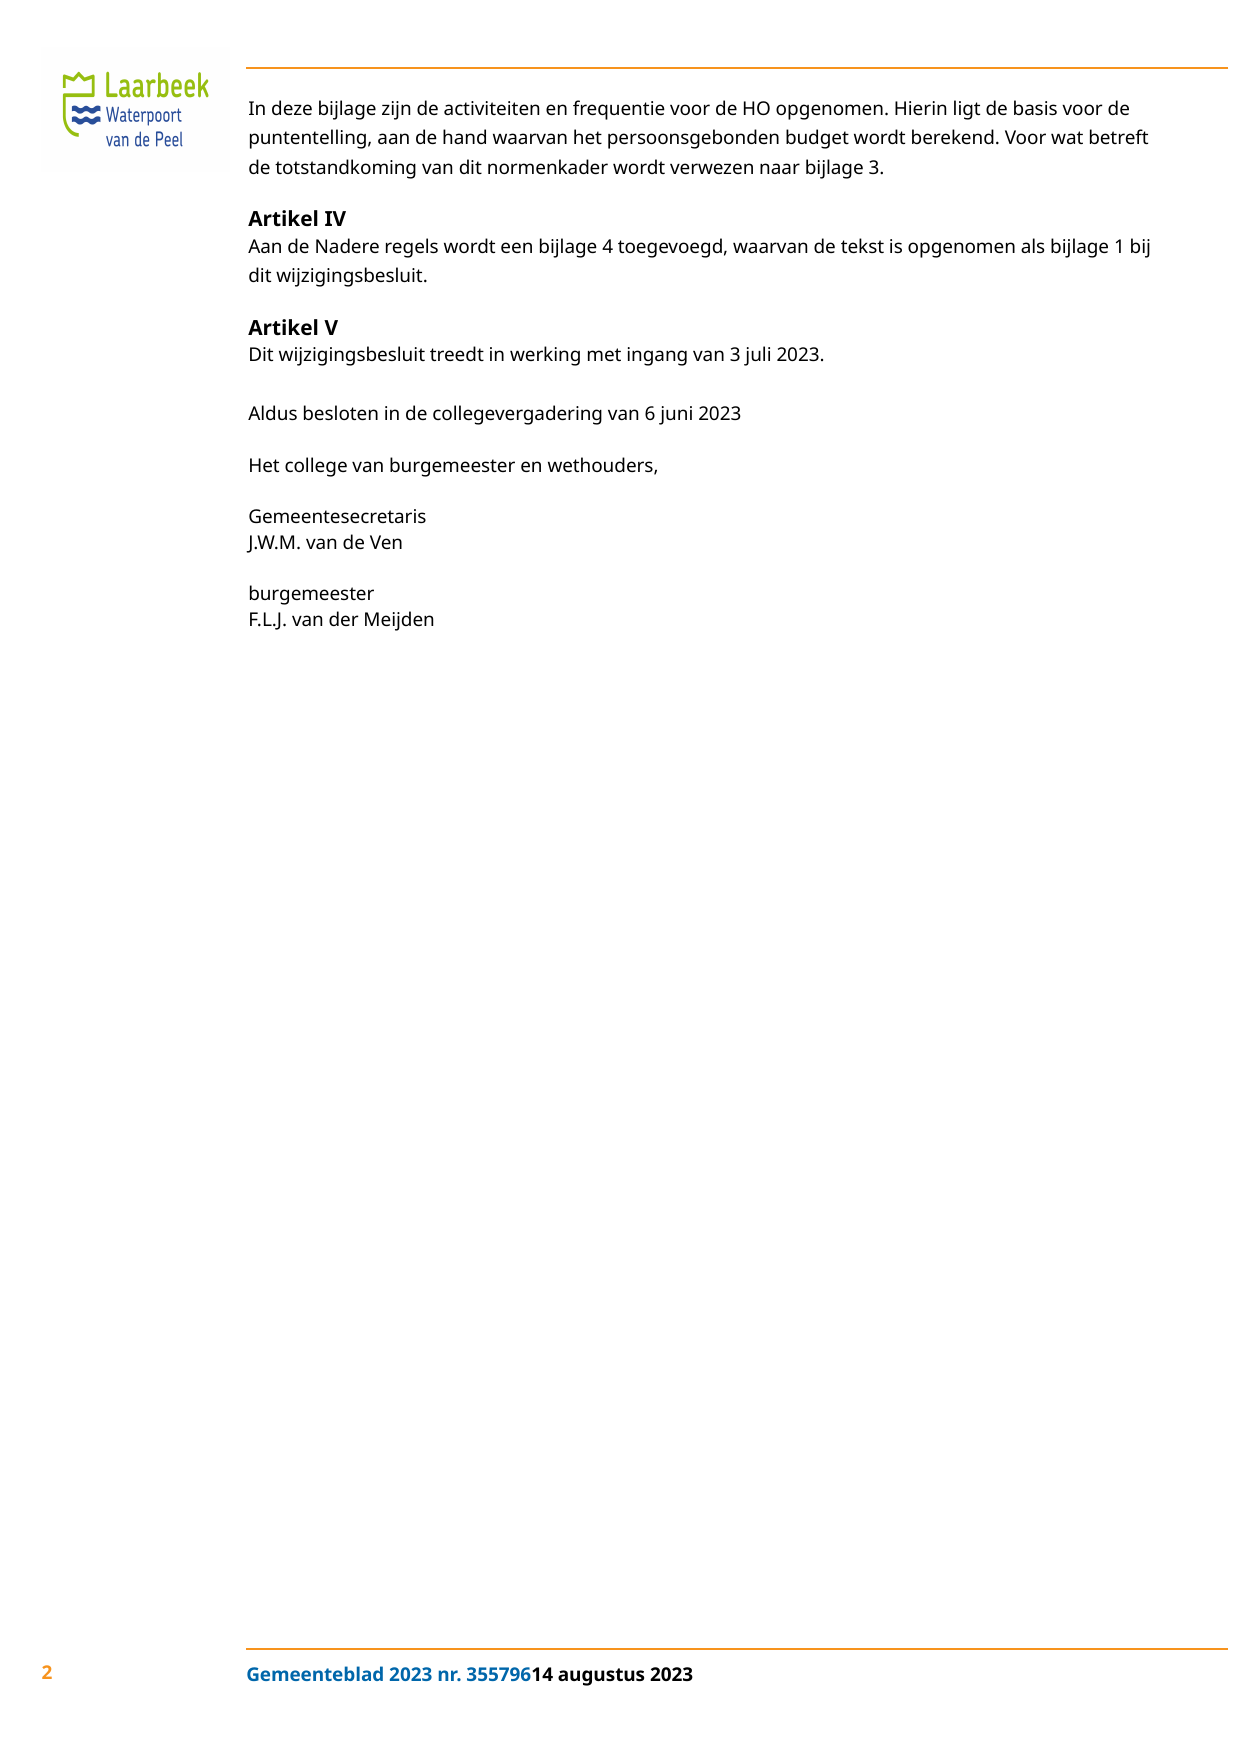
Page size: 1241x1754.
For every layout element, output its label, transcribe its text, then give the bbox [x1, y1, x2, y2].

text J.W.M. van de Ven [248, 529, 1152, 555]
text burgemeester [248, 581, 1152, 606]
text Artikel IV [248, 204, 1152, 233]
text In deze bijlage zijn de activiteiten en frequentie voor de HO opgenomen. Hierin ligt de basis voor de puntentelling, aan de hand waarvan het persoonsgebonden budget wordt berekend. Voor wat betreft de totstandkoming van dit normenkader wordt verwezen naar bijlage 3. [248, 95, 1152, 180]
text F.L.J. van der Meijden [248, 606, 1152, 632]
text Het college van burgemeester en wethouders, [248, 452, 1152, 478]
text Aldus besloten in de collegevergadering van 6 juni 2023 [248, 400, 1152, 426]
picture [41, 47, 231, 172]
text Aan de Nadere regels wordt een bijlage 4 toegevoegd, waarvan de tekst is opgenomen als bijlage 1 bij dit wijzigingsbesluit. [248, 233, 1152, 288]
text Artikel V [248, 313, 1152, 341]
text Dit wijzigingsbesluit treedt in werking met ingang van 3 juli 2023. [248, 341, 1152, 367]
text Gemeentesecretaris [248, 503, 1152, 529]
